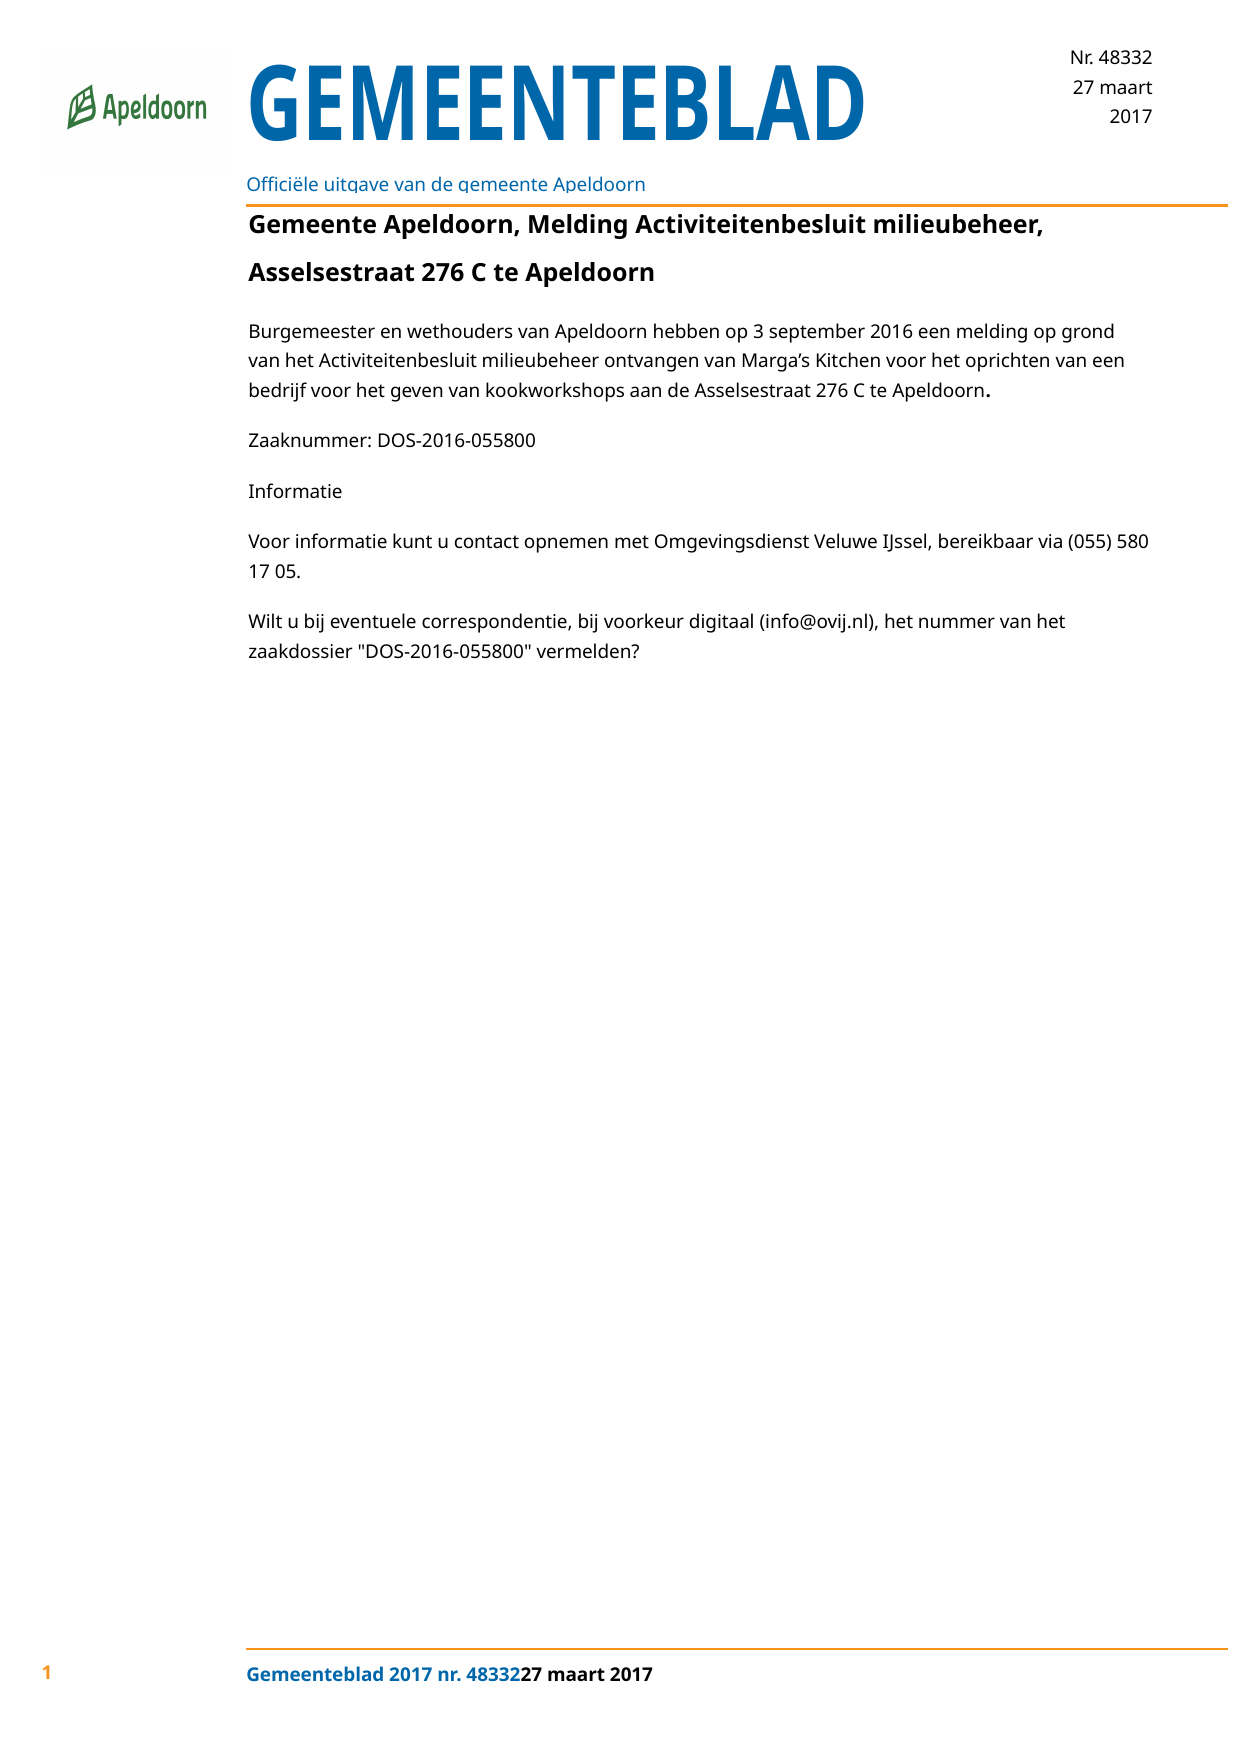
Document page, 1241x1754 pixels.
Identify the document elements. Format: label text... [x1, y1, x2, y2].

text Voor informatie kunt u contact opnemen met Omgevingsdienst Veluwe IJssel, bereikbaar via (055) 580 17 05. [248, 528, 1152, 584]
text Burgemeester en wethouders van Apeldoorn hebben op 3 september 2016 een melding op grond van het Activiteitenbesluit milieubeheer ontvangen van Marga’s Kitchen voor het oprichten van een bedrijf voor het geven van kookworkshops aan de Asselsestraat 276 C te Apeldoorn. [248, 318, 1152, 403]
text Informatie [248, 478, 1152, 504]
picture [41, 47, 231, 172]
text Zaaknummer: DOS-2016-055800 [248, 427, 1152, 453]
text Wilt u bij eventuele correspondentie, bij voorkeur digitaal (info@ovij.nl), het nummer van het zaakdossier "DOS-2016-055800" vermelden? [248, 608, 1152, 664]
text Gemeente Apeldoorn, Melding Activiteitenbesluit milieubeheer, Asselsestraat 276 C te Apeldoorn [248, 207, 1152, 288]
